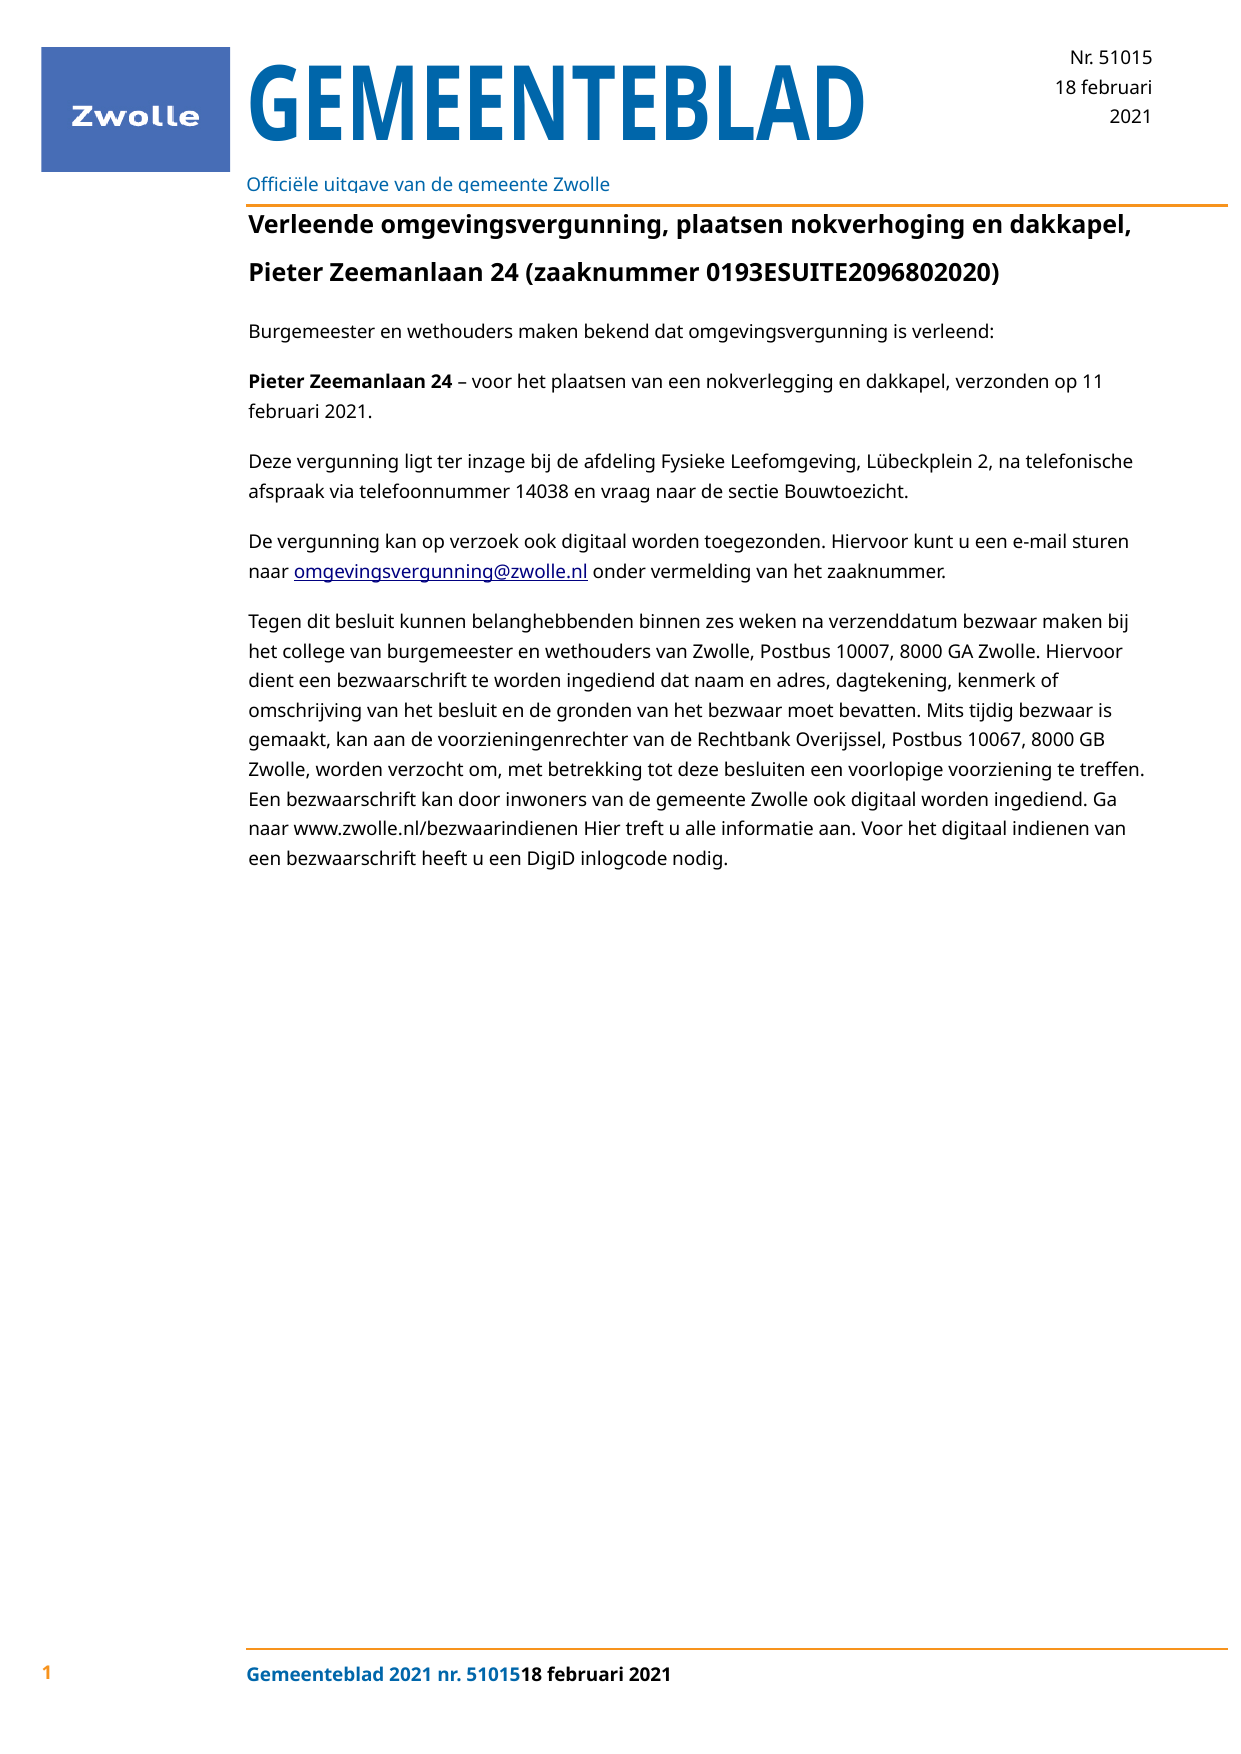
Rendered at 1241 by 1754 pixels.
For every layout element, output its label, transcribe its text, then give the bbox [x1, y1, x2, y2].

text Tegen dit besluit kunnen belanghebbenden binnen zes weken na verzenddatum bezwaar maken bij het college van burgemeester en wethouders van Zwolle, Postbus 10007, 8000 GA Zwolle. Hiervoor dient een bezwaarschrift te worden ingediend dat naam en adres, dagtekening, kenmerk of omschrijving van het besluit en de gronden van het bezwaar moet bevatten. Mits tijdig bezwaar is gemaakt, kan aan de voorzieningenrechter van de Rechtbank Overijssel, Postbus 10067, 8000 GB Zwolle, worden verzocht om, met betrekking tot deze besluiten een voorlopige voorziening te treffen. Een bezwaarschrift kan door inwoners van de gemeente Zwolle ook digitaal worden ingediend. Ga naar www.zwolle.nl/bezwaarindienen Hier treft u alle informatie aan. Voor het digitaal indienen van een bezwaarschrift heeft u een DigiD inlogcode nodig. [248, 608, 1152, 871]
text Burgemeester en wethouders maken bekend dat omgevingsvergunning is verleend: [248, 318, 1152, 344]
text Verleende omgevingsvergunning, plaatsen nokverhoging en dakkapel, Pieter Zeemanlaan 24 (zaaknummer 0193ESUITE2096802020) [248, 207, 1152, 288]
text Deze vergunning ligt ter inzage bij de afdeling Fysieke Leefomgeving, Lübeckplein 2, na telefonische afspraak via telefoonnummer 14038 en vraag naar de sectie Bouwtoezicht. [248, 448, 1152, 504]
text De vergunning kan op verzoek ook digitaal worden toegezonden. Hiervoor kunt u een e-mail sturen naar omgevingsvergunning@zwolle.nl onder vermelding van het zaaknummer. [248, 528, 1152, 584]
text Pieter Zeemanlaan 24 – voor het plaatsen van een nokverlegging en dakkapel, verzonden op 11 februari 2021. [248, 368, 1152, 424]
picture [41, 47, 231, 172]
